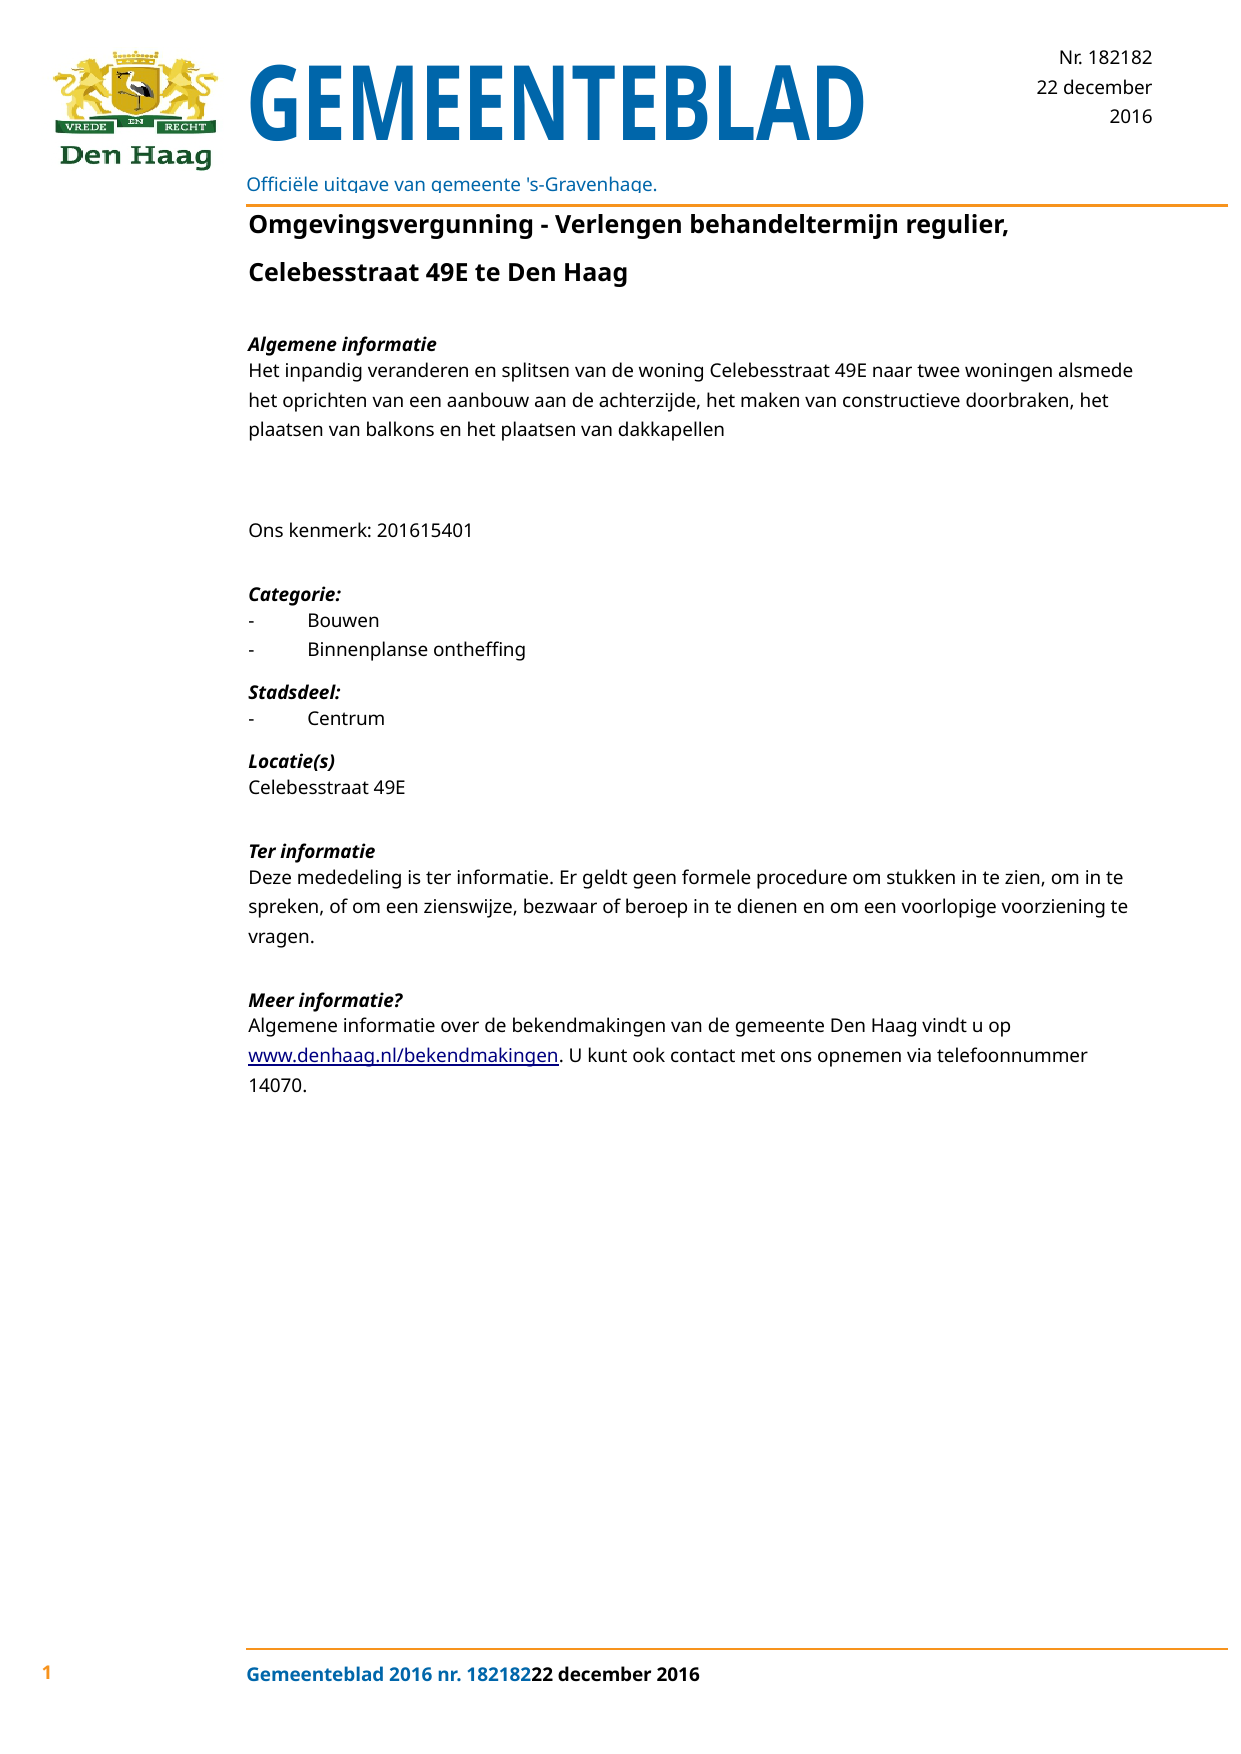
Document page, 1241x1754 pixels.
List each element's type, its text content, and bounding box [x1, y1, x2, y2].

text Stadsdeel: [248, 679, 1152, 705]
text Ter informatie [248, 838, 1152, 864]
list Bouwen [248, 607, 1152, 633]
text Het inpandig veranderen en splitsen van de woning Celebesstraat 49E naar twee woningen alsmede het oprichten van een aanbouw aan de achterzijde, het maken van constructieve doorbraken, het plaatsen van balkons en het plaatsen van dakkapellen [248, 357, 1152, 442]
text Deze mededeling is ter informatie. Er geldt geen formele procedure om stukken in te zien, om in te spreken, of om een zienswijze, bezwaar of beroep in te dienen en om een voorlopige voorziening te vragen. [248, 864, 1152, 949]
text Locatie(s) [248, 748, 1152, 774]
text Meer informatie? [248, 987, 1152, 1013]
list Centrum [248, 705, 1152, 731]
text Categorie: [248, 581, 1152, 607]
text Algemene informatie [248, 331, 1152, 357]
text Ons kenmerk: 201615401 [248, 517, 1152, 543]
text Algemene informatie over de bekendmakingen van de gemeente Den Haag vindt u op www.denhaag.nl/bekendmakingen. U kunt ook contact met ons opnemen via telefoonnummer 14070. [248, 1013, 1152, 1098]
picture [41, 47, 231, 172]
list Binnenplanse ontheffing [248, 636, 1152, 662]
text Celebesstraat 49E [248, 774, 1152, 800]
text Omgevingsvergunning - Verlengen behandeltermijn regulier, Celebesstraat 49E te Den Haag [248, 207, 1152, 288]
